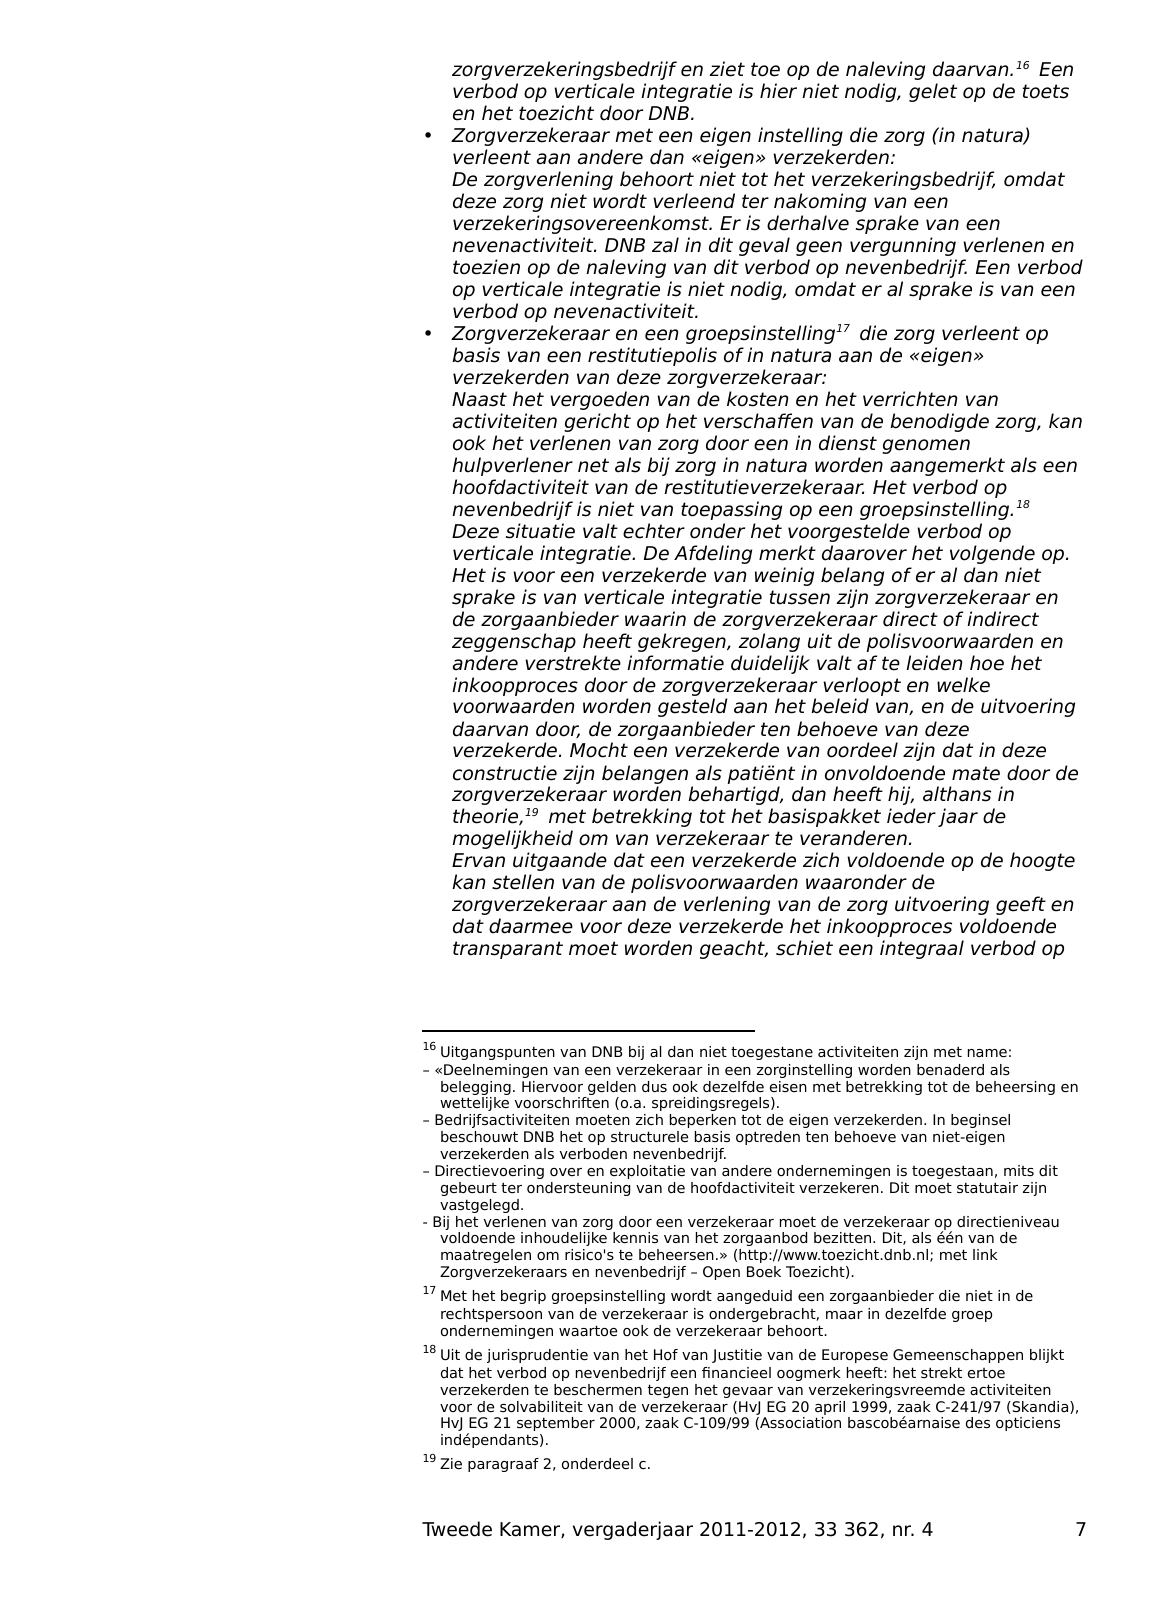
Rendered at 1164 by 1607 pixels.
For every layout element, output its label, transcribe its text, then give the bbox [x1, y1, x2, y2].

text – Bedrijfsactiviteiten moeten zich beperken tot de eigen verzekerden. In beginsel beschouwt DNB het op structurele basis optreden ten behoeve van niet-eigen verzekerden als verboden nevenbedrijf. [422, 1112, 1087, 1163]
text – «Deelnemingen van een verzekeraar in een zorginstelling worden benaderd als belegging. Hiervoor gelden dus ook dezelfde eisen met betrekking tot de beheersing en wettelijke voorschriften (o.a. spreidingsregels). [422, 1062, 1087, 1112]
text Het is voor een verzekerde van weinig belang of er al dan niet sprake is van verticale integratie tussen zijn zorgverzekeraar en de zorgaanbieder waarin de zorgverzekeraar direct of indirect zeggenschap heeft gekregen, zolang uit de polisvoorwaarden en andere verstrekte informatie duidelijk valt af te leiden hoe het inkoopproces door de zorgverzekeraar verloopt en welke voorwaarden worden gesteld aan het beleid van, en de uitvoering daarvan door, de zorgaanbieder ten behoeve van deze verzekerde. Mocht een verzekerde van oordeel zijn dat in deze constructie zijn belangen als patiënt in onvoldoende mate door de zorgverzekeraar worden behartigd, dan heeft hij, althans in theorie, met betrekking tot het basispakket ieder jaar de mogelijkheid om van verzekeraar te veranderen. [452, 564, 1087, 850]
text Naast het vergoeden van de kosten en het verrichten van activiteiten gericht op het verschaffen van de benodigde zorg, kan ook het verlenen van zorg door een in dienst genomen hulpverlener net als bij zorg in natura worden aangemerkt als een hoofdactiviteit van de restitutieverzekeraar. Het verbod op nevenbedrijf is niet van toepassing op een groepsinstelling. Deze situatie valt echter onder het voorgestelde verbod op verticale integratie. De Afdeling merkt daarover het volgende op. [452, 389, 1087, 564]
text • Zorgverzekeraar met een eigen instelling die zorg (in natura) verleent aan andere dan «eigen» verzekerden: [422, 125, 1087, 169]
text Met het begrip groepsinstelling wordt aangeduid een zorgaanbieder die niet in de rechtspersoon van de verzekeraar is ondergebracht, maar in dezelfde groep ondernemingen waartoe ook de verzekeraar behoort. [422, 1284, 1087, 1340]
text Uitgangspunten van DNB bij al dan niet toegestane activiteiten zijn met name: [422, 1040, 1087, 1062]
text De zorgverlening behoort niet tot het verzekeringsbedrijf, omdat deze zorg niet wordt verleend ter nakoming van een verzekeringsovereenkomst. Er is derhalve sprake van een nevenactiviteit. DNB zal in dit geval geen vergunning verlenen en toezien op de naleving van dit verbod op nevenbedrijf. Een verbod op verticale integratie is niet nodig, omdat er al sprake is van een verbod op nevenactiviteit. [452, 169, 1087, 323]
text – Directievoering over en exploitatie van andere ondernemingen is toegestaan, mits dit gebeurt ter ondersteuning van de hoofdactiviteit verzekeren. Dit moet statutair zijn vastgelegd. [422, 1163, 1087, 1214]
text Ervan uitgaande dat een verzekerde zich voldoende op de hoogte kan stellen van de polisvoorwaarden waaronder de zorgverzekeraar aan de verlening van de zorg uitvoering geeft en dat daarmee voor deze verzekerde het inkoopproces voldoende transparant moet worden geacht, schiet een integraal verbod op [452, 850, 1087, 960]
text zorgverzekeringsbedrijf en ziet toe op de naleving daarvan. Een verbod op verticale integratie is hier niet nodig, gelet op de toets en het toezicht door DNB. [452, 59, 1087, 125]
text Zie paragraaf 2, onderdeel c. [422, 1452, 1087, 1474]
text - Bij het verlenen van zorg door een verzekeraar moet de verzekeraar op directieniveau voldoende inhoudelijke kennis van het zorgaanbod bezitten. Dit, als één van de maatregelen om risico's te beheersen.» (http://www.toezicht.dnb.nl; met link Zorgverzekeraars en nevenbedrijf – Open Boek Toezicht). [422, 1214, 1087, 1281]
text • Zorgverzekeraar en een groepsinstelling die zorg verleent op basis van een restitutiepolis of in natura aan de «eigen» verzekerden van deze zorgverzekeraar: [422, 323, 1087, 389]
text Uit de jurisprudentie van het Hof van Justitie van de Europese Gemeenschappen blijkt dat het verbod op nevenbedrijf een financieel oogmerk heeft: het strekt ertoe verzekerden te beschermen tegen het gevaar van verzekeringsvreemde activiteiten voor de solvabiliteit van de verzekeraar (HvJ EG 20 april 1999, zaak C-241/97 (Skandia), HvJ EG 21 september 2000, zaak C-109/99 (Association bascobéarnaise des opticiens indépendants). [422, 1343, 1087, 1449]
